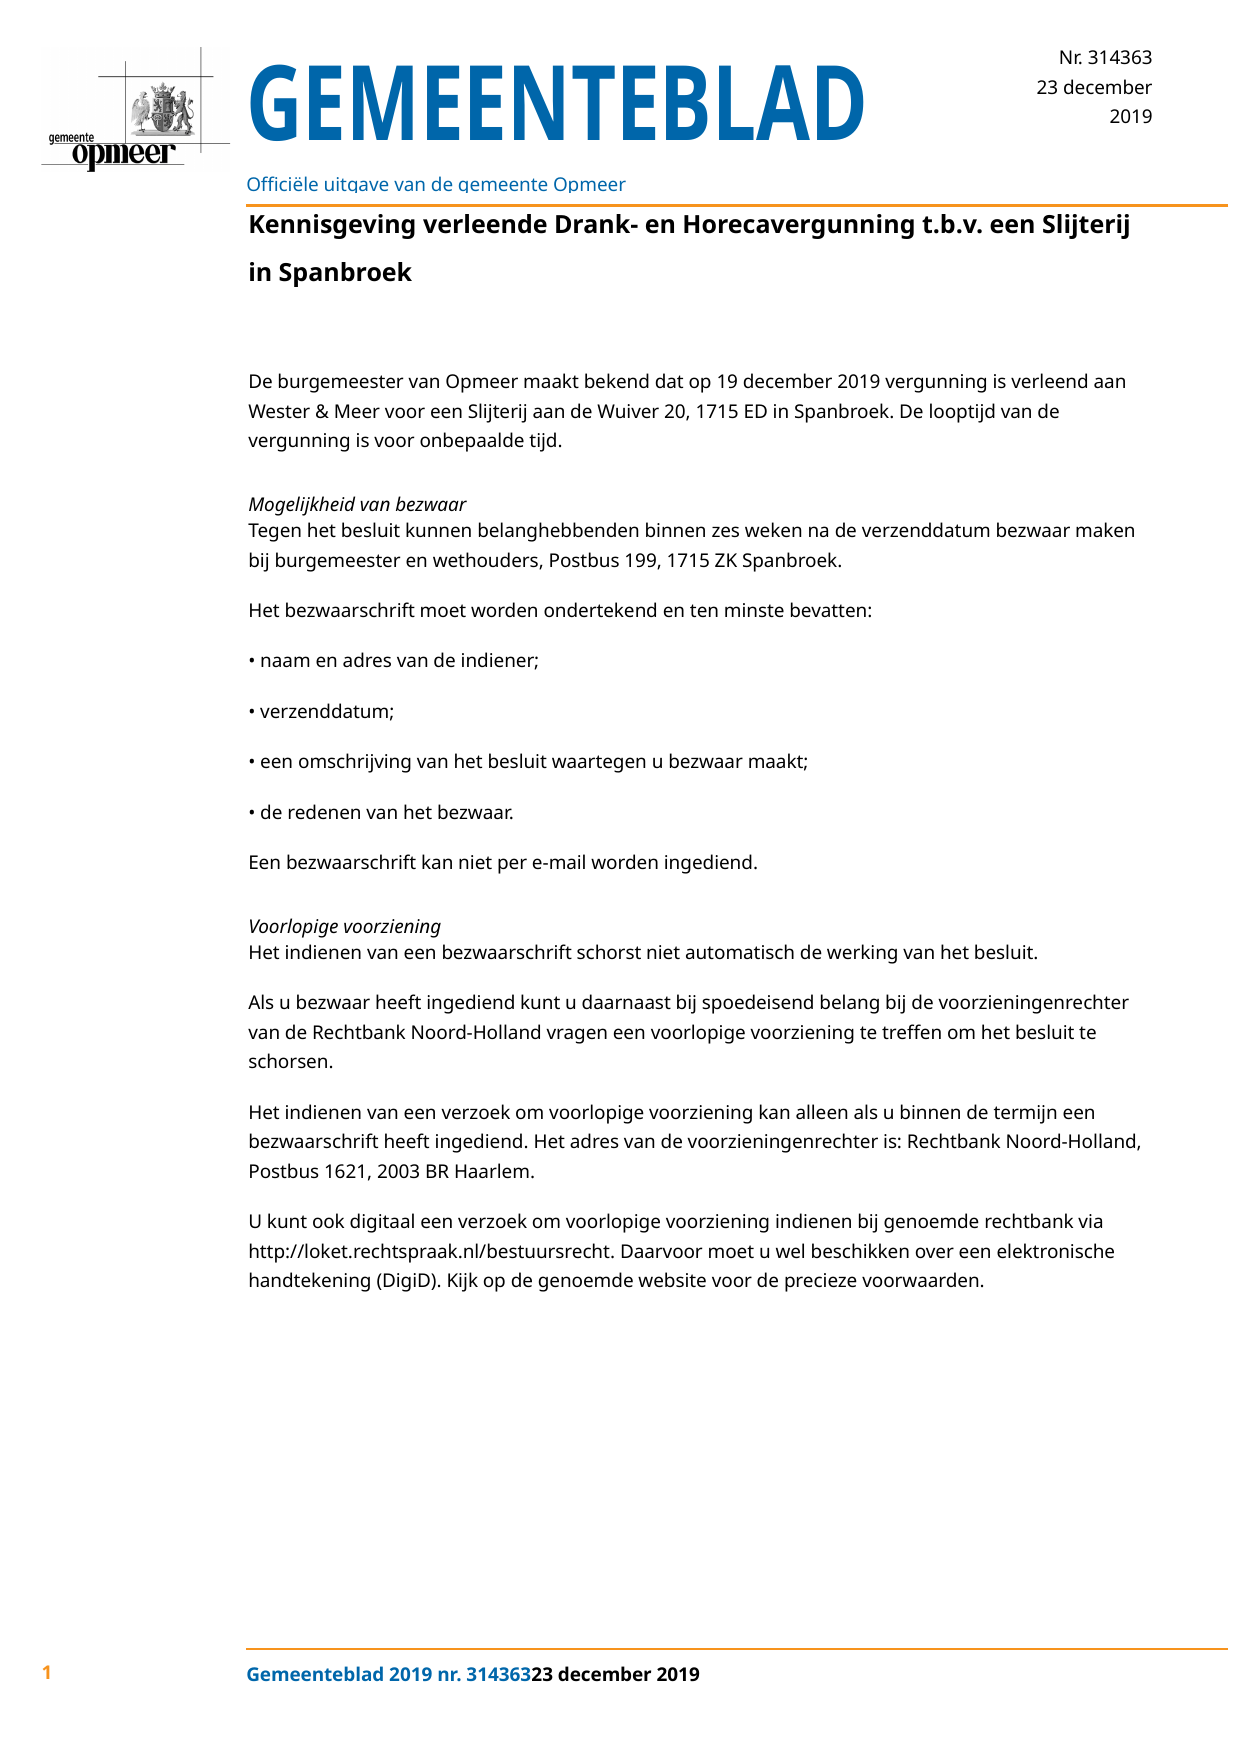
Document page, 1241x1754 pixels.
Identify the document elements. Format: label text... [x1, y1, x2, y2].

text Kennisgeving verleende Drank- en Horecavergunning t.b.v. een Slijterij in Spanbroek [248, 207, 1152, 288]
text Als u bezwaar heeft ingediend kunt u daarnaast bij spoedeisend belang bij de voorzieningenrechter van de Rechtbank Noord-Holland vragen een voorlopige voorziening te treffen om het besluit te schorsen. [248, 989, 1152, 1074]
text De burgemeester van Opmeer maakt bekend dat op 19 december 2019 vergunning is verleend aan Wester & Meer voor een Slijterij aan de Wuiver 20, 1715 ED in Spanbroek. De looptijd van de vergunning is voor onbepaalde tijd. [248, 368, 1152, 453]
text Het bezwaarschrift moet worden ondertekend en ten minste bevatten: [248, 597, 1152, 623]
text Voorlopige voorziening [248, 913, 1152, 939]
text Mogelijkheid van bezwaar [248, 491, 1152, 517]
text Tegen het besluit kunnen belanghebbenden binnen zes weken na de verzenddatum bezwaar maken bij burgemeester en wethouders, Postbus 199, 1715 ZK Spanbroek. [248, 517, 1152, 572]
text • een omschrijving van het besluit waartegen u bezwaar maakt; [248, 748, 1152, 774]
text • de redenen van het bezwaar. [248, 799, 1152, 824]
text Het indienen van een bezwaarschrift schorst niet automatisch de werking van het besluit. [248, 939, 1152, 965]
picture [41, 47, 231, 172]
text • naam en adres van de indiener; [248, 648, 1152, 673]
text • verzenddatum; [248, 698, 1152, 724]
text U kunt ook digitaal een verzoek om voorlopige voorziening indienen bij genoemde rechtbank via http://loket.rechtspraak.nl/bestuursrecht. Daarvoor moet u wel beschikken over een elektronische handtekening (DigiD). Kijk op de genoemde website voor de precieze voorwaarden. [248, 1208, 1152, 1293]
text Een bezwaarschrift kan niet per e-mail worden ingediend. [248, 849, 1152, 875]
text Het indienen van een verzoek om voorlopige voorziening kan alleen als u binnen de termijn een bezwaarschrift heeft ingediend. Het adres van de voorzieningenrechter is: Rechtbank Noord-Holland, Postbus 1621, 2003 BR Haarlem. [248, 1099, 1152, 1184]
